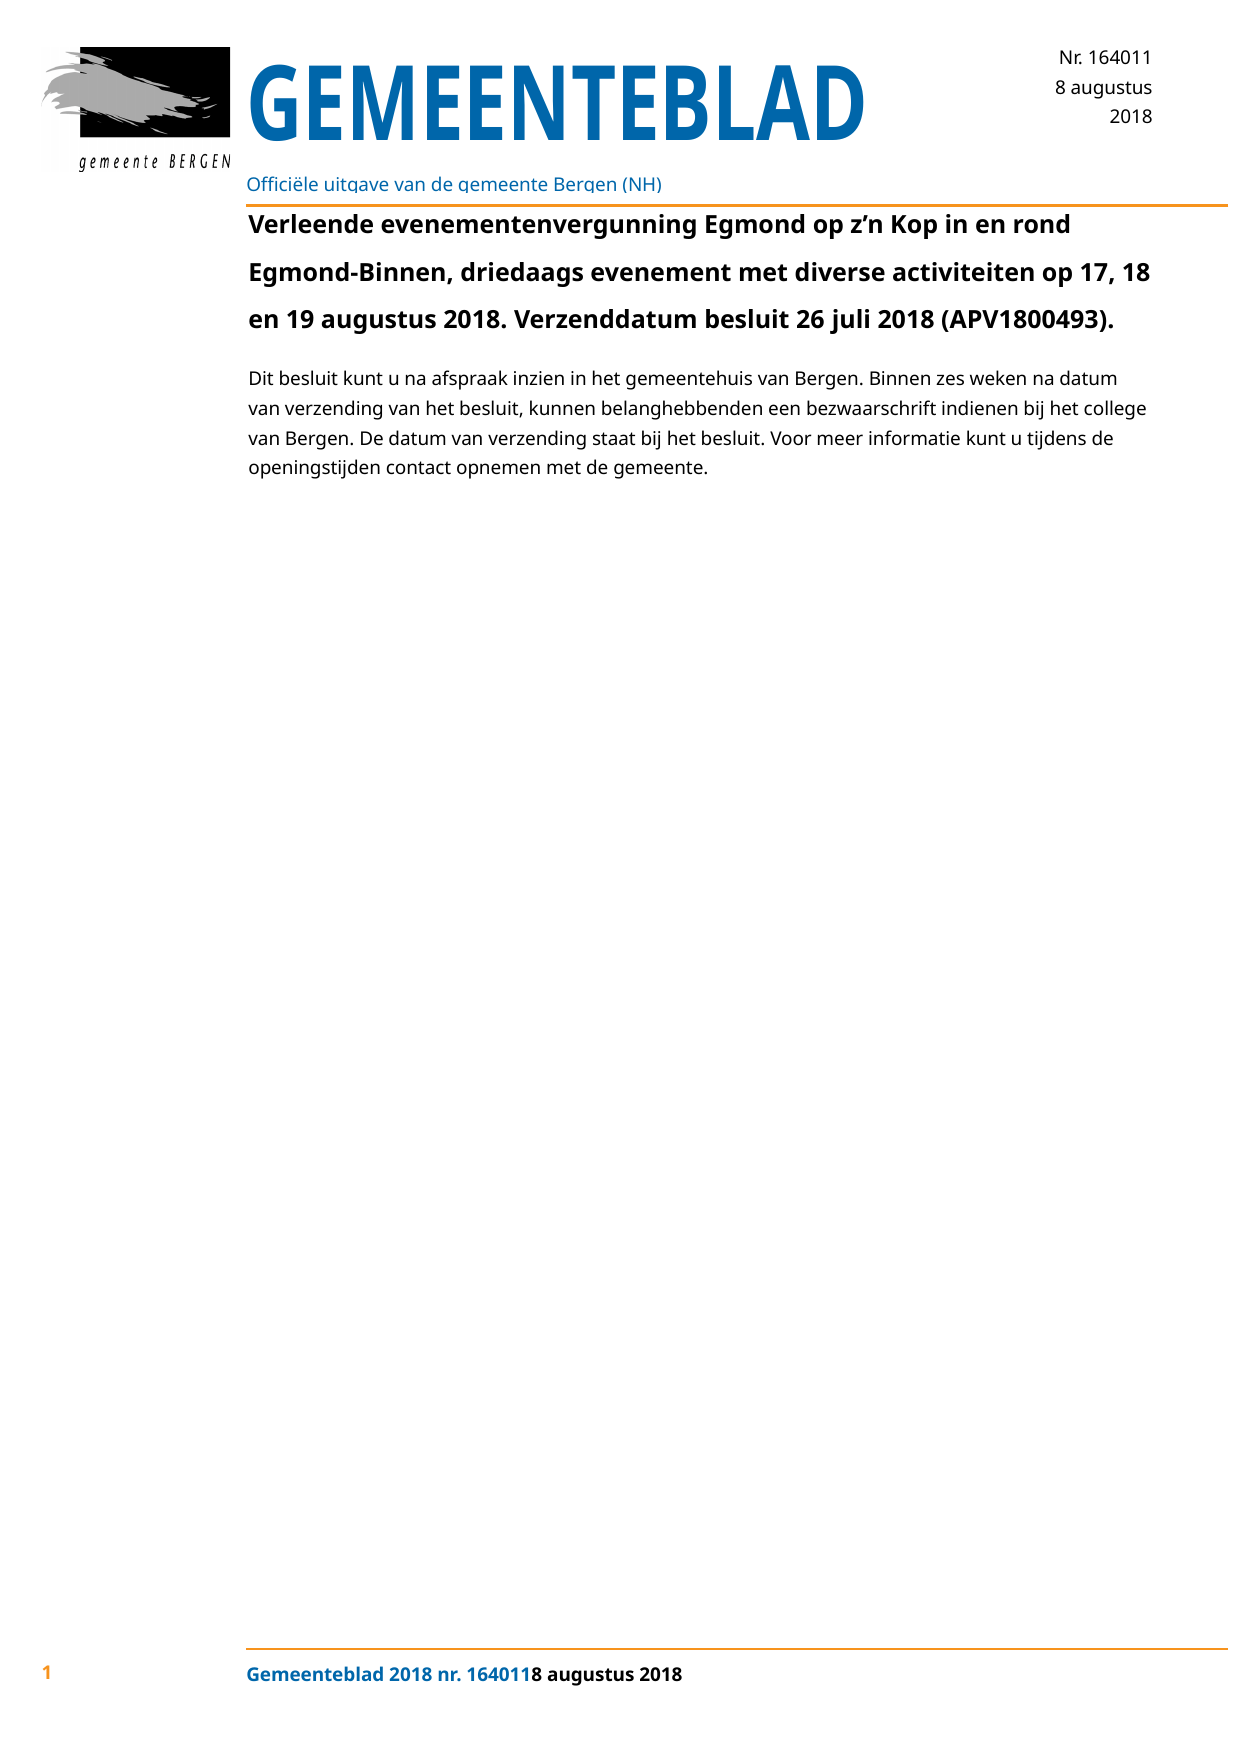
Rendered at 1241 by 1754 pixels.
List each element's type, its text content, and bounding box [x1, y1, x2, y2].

text Verleende evenementenvergunning Egmond op z’n Kop in en rond Egmond-Binnen, driedaags evenement met diverse activiteiten op 17, 18 en 19 augustus 2018. Verzenddatum besluit 26 juli 2018 (APV1800493). [248, 207, 1152, 336]
text Dit besluit kunt u na afspraak inzien in het gemeentehuis van Bergen. Binnen zes weken na datum van verzending van het besluit, kunnen belanghebbenden een bezwaarschrift indienen bij het college van Bergen. De datum van verzending staat bij het besluit. Voor meer informatie kunt u tijdens de openingstijden contact opnemen met de gemeente. [248, 366, 1152, 480]
picture [41, 47, 231, 172]
